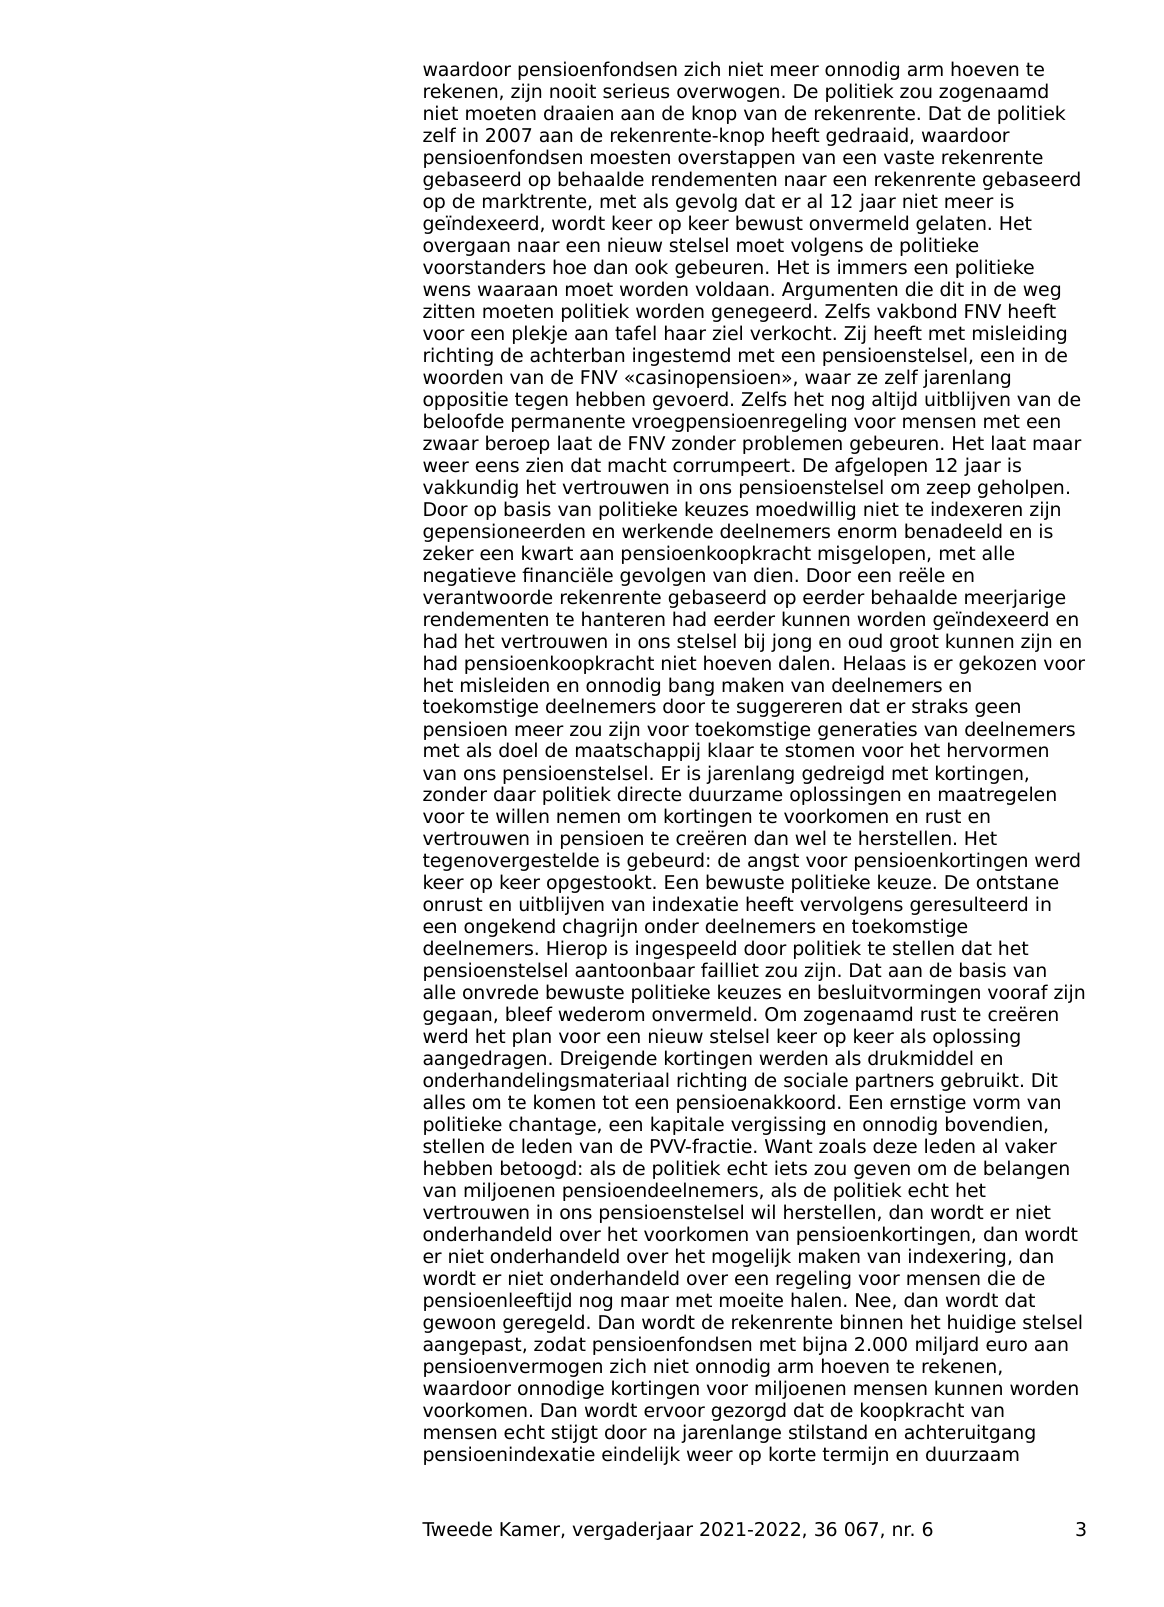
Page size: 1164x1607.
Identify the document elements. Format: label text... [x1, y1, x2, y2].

text waardoor pensioenfondsen zich niet meer onnodig arm hoeven te rekenen, zijn nooit serieus overwogen. De politiek zou zogenaamd niet moeten draaien aan de knop van de rekenrente. Dat de politiek zelf in 2007 aan de rekenrente-knop heeft gedraaid, waardoor pensioenfondsen moesten overstappen van een vaste rekenrente gebaseerd op behaalde rendementen naar een rekenrente gebaseerd op de marktrente, met als gevolg dat er al 12 jaar niet meer is geïndexeerd, wordt keer op keer bewust onvermeld gelaten. Het overgaan naar een nieuw stelsel moet volgens de politieke voorstanders hoe dan ook gebeuren. Het is immers een politieke wens waaraan moet worden voldaan. Argumenten die dit in de weg zitten moeten politiek worden genegeerd. Zelfs vakbond FNV heeft voor een plekje aan tafel haar ziel verkocht. Zij heeft met misleiding richting de achterban ingestemd met een pensioenstelsel, een in de woorden van de FNV «casinopensioen», waar ze zelf jarenlang oppositie tegen hebben gevoerd. Zelfs het nog altijd uitblijven van de beloofde permanente vroegpensioenregeling voor mensen met een zwaar beroep laat de FNV zonder problemen gebeuren. Het laat maar weer eens zien dat macht corrumpeert. De afgelopen 12 jaar is vakkundig het vertrouwen in ons pensioenstelsel om zeep geholpen. Door op basis van politieke keuzes moedwillig niet te indexeren zijn gepensioneerden en werkende deelnemers enorm benadeeld en is zeker een kwart aan pensioenkoopkracht misgelopen, met alle negatieve financiële gevolgen van dien. Door een reële en verantwoorde rekenrente gebaseerd op eerder behaalde meerjarige rendementen te hanteren had eerder kunnen worden geïndexeerd en had het vertrouwen in ons stelsel bij jong en oud groot kunnen zijn en had pensioenkoopkracht niet hoeven dalen. Helaas is er gekozen voor het misleiden en onnodig bang maken van deelnemers en toekomstige deelnemers door te suggereren dat er straks geen pensioen meer zou zijn voor toekomstige generaties van deelnemers met als doel de maatschappij klaar te stomen voor het hervormen van ons pensioenstelsel. Er is jarenlang gedreigd met kortingen, zonder daar politiek directe duurzame oplossingen en maatregelen voor te willen nemen om kortingen te voorkomen en rust en vertrouwen in pensioen te creëren dan wel te herstellen. Het tegenovergestelde is gebeurd: de angst voor pensioenkortingen werd keer op keer opgestookt. Een bewuste politieke keuze. De ontstane onrust en uitblijven van indexatie heeft vervolgens geresulteerd in een ongekend chagrijn onder deelnemers en toekomstige deelnemers. Hierop is ingespeeld door politiek te stellen dat het pensioenstelsel aantoonbaar failliet zou zijn. Dat aan de basis van alle onvrede bewuste politieke keuzes en besluitvormingen vooraf zijn gegaan, bleef wederom onvermeld. Om zogenaamd rust te creëren werd het plan voor een nieuw stelsel keer op keer als oplossing aangedragen. Dreigende kortingen werden als drukmiddel en onderhandelingsmateriaal richting de sociale partners gebruikt. Dit alles om te komen tot een pensioenakkoord. Een ernstige vorm van politieke chantage, een kapitale vergissing en onnodig bovendien, stellen de leden van de PVV-fractie. Want zoals deze leden al vaker hebben betoogd: als de politiek echt iets zou geven om de belangen van miljoenen pensioendeelnemers, als de politiek echt het vertrouwen in ons pensioenstelsel wil herstellen, dan wordt er niet onderhandeld over het voorkomen van pensioenkortingen, dan wordt er niet onderhandeld over het mogelijk maken van indexering, dan wordt er niet onderhandeld over een regeling voor mensen die de pensioenleeftijd nog maar met moeite halen. Nee, dan wordt dat gewoon geregeld. Dan wordt de rekenrente binnen het huidige stelsel aangepast, zodat pensioenfondsen met bijna 2.000 miljard euro aan pensioenvermogen zich niet onnodig arm hoeven te rekenen, waardoor onnodige kortingen voor miljoenen mensen kunnen worden voorkomen. Dan wordt ervoor gezorgd dat de koopkracht van mensen echt stijgt door na jarenlange stilstand en achteruitgang pensioenindexatie eindelijk weer op korte termijn en duurzaam [422, 59, 1087, 1466]
